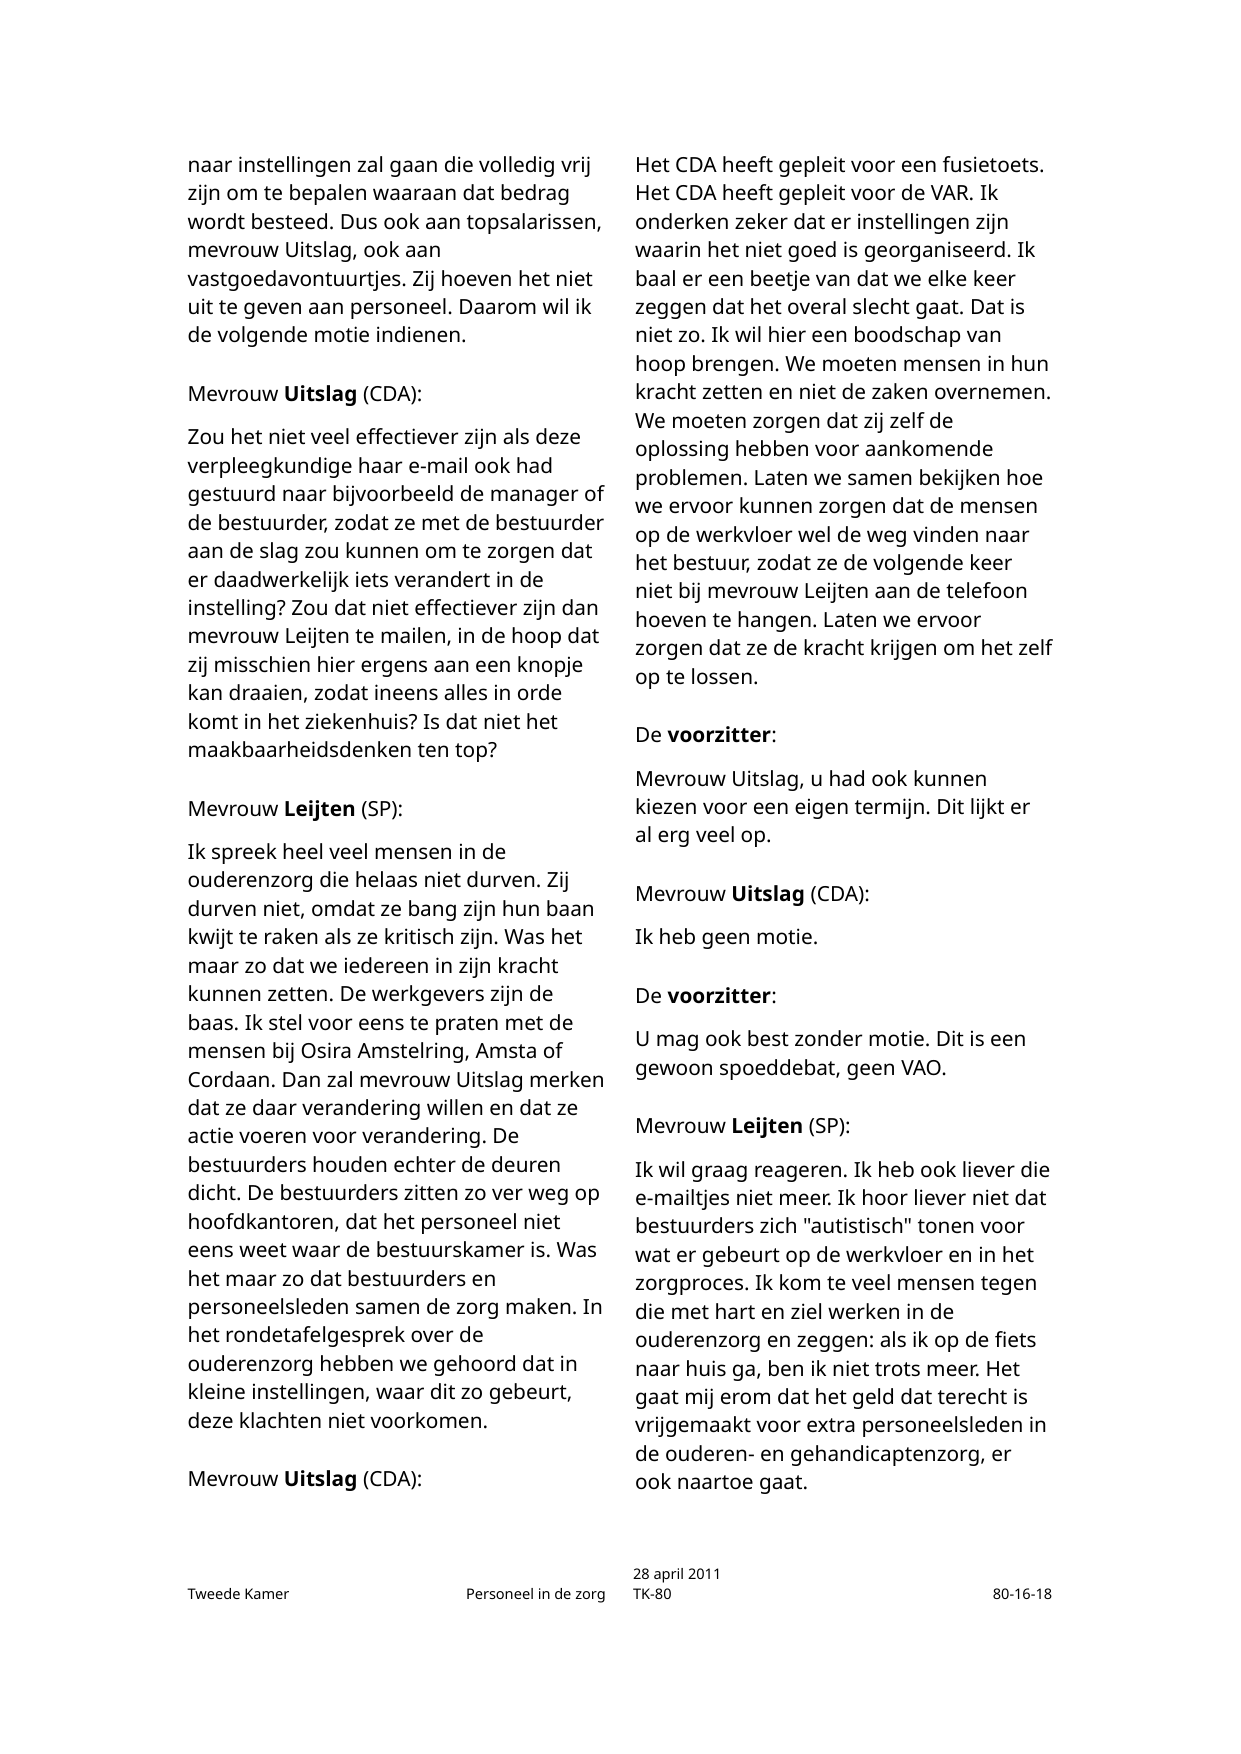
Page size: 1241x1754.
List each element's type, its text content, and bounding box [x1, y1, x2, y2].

text De voorzitter: [635, 720, 1053, 749]
text naar instellingen zal gaan die volledig vrij zijn om te bepalen waaraan dat bedrag wordt besteed. Dus ook aan topsalarissen, mevrouw Uitslag, ook aan vastgoedavontuurtjes. Zij hoeven het niet uit te geven aan personeel. Daarom wil ik de volgende motie indienen. [187, 150, 605, 349]
text Mevrouw Uitslag, u had ook kunnen kiezen voor een eigen termijn. Dit lijkt er al erg veel op. [635, 764, 1053, 849]
text Ik spreek heel veel mensen in de ouderenzorg die helaas niet durven. Zij durven niet, omdat ze bang zijn hun baan kwijt te raken als ze kritisch zijn. Was het maar zo dat we iedereen in zijn kracht kunnen zetten. De werkgevers zijn de baas. Ik stel voor eens te praten met de mensen bij Osira Amstelring, Amsta of Cordaan. Dan zal mevrouw Uitslag merken dat ze daar verandering willen en dat ze actie voeren voor verandering. De bestuurders houden echter de deuren dicht. De bestuurders zitten zo ver weg op hoofdkantoren, dat het personeel niet eens weet waar de bestuurskamer is. Was het maar zo dat bestuurders en personeelsleden samen de zorg maken. In het rondetafelgesprek over de ouderenzorg hebben we gehoord dat in kleine instellingen, waar dit zo gebeurt, deze klachten niet voorkomen. [187, 837, 605, 1434]
text Mevrouw Uitslag (CDA): [187, 1464, 605, 1493]
text Ik wil graag reageren. Ik heb ook liever die e-mailtjes niet meer. Ik hoor liever niet dat bestuurders zich "autistisch" tonen voor wat er gebeurt op de werkvloer en in het zorgproces. Ik kom te veel mensen tegen die met hart en ziel werken in de ouderenzorg en zeggen: als ik op de fiets naar huis ga, ben ik niet trots meer. Het gaat mij erom dat het geld dat terecht is vrijgemaakt voor extra personeelsleden in de ouderen- en gehandicaptenzorg, er ook naartoe gaat. [635, 1155, 1053, 1496]
text Mevrouw Leijten (SP): [635, 1111, 1053, 1140]
text U mag ook best zonder motie. Dit is een gewoon spoeddebat, geen VAO. [635, 1024, 1053, 1081]
text Ik heb geen motie. [635, 922, 1053, 951]
text Mevrouw Uitslag (CDA): [187, 379, 605, 407]
text De voorzitter: [635, 981, 1053, 1009]
text Zou het niet veel effectiever zijn als deze verpleegkundige haar e-mail ook had gestuurd naar bijvoorbeeld de manager of de bestuurder, zodat ze met de bestuurder aan de slag zou kunnen om te zorgen dat er daadwerkelijk iets verandert in de instelling? Zou dat niet effectiever zijn dan mevrouw Leijten te mailen, in de hoop dat zij misschien hier ergens aan een knopje kan draaien, zodat ineens alles in orde komt in het ziekenhuis? Is dat niet het maakbaarheidsdenken ten top? [187, 422, 605, 764]
text Mevrouw Leijten (SP): [187, 794, 605, 822]
text Mevrouw Uitslag (CDA): [635, 879, 1053, 907]
text Het CDA heeft gepleit voor een fusietoets. Het CDA heeft gepleit voor de VAR. Ik onderken zeker dat er instellingen zijn waarin het niet goed is georganiseerd. Ik baal er een beetje van dat we elke keer zeggen dat het overal slecht gaat. Dat is niet zo. Ik wil hier een boodschap van hoop brengen. We moeten mensen in hun kracht zetten en niet de zaken overnemen. We moeten zorgen dat zij zelf de oplossing hebben voor aankomende problemen. Laten we samen bekijken hoe we ervoor kunnen zorgen dat de mensen op de werkvloer wel de weg vinden naar het bestuur, zodat ze de volgende keer niet bij mevrouw Leijten aan de telefoon hoeven te hangen. Laten we ervoor zorgen dat ze de kracht krijgen om het zelf op te lossen. [635, 150, 1053, 690]
